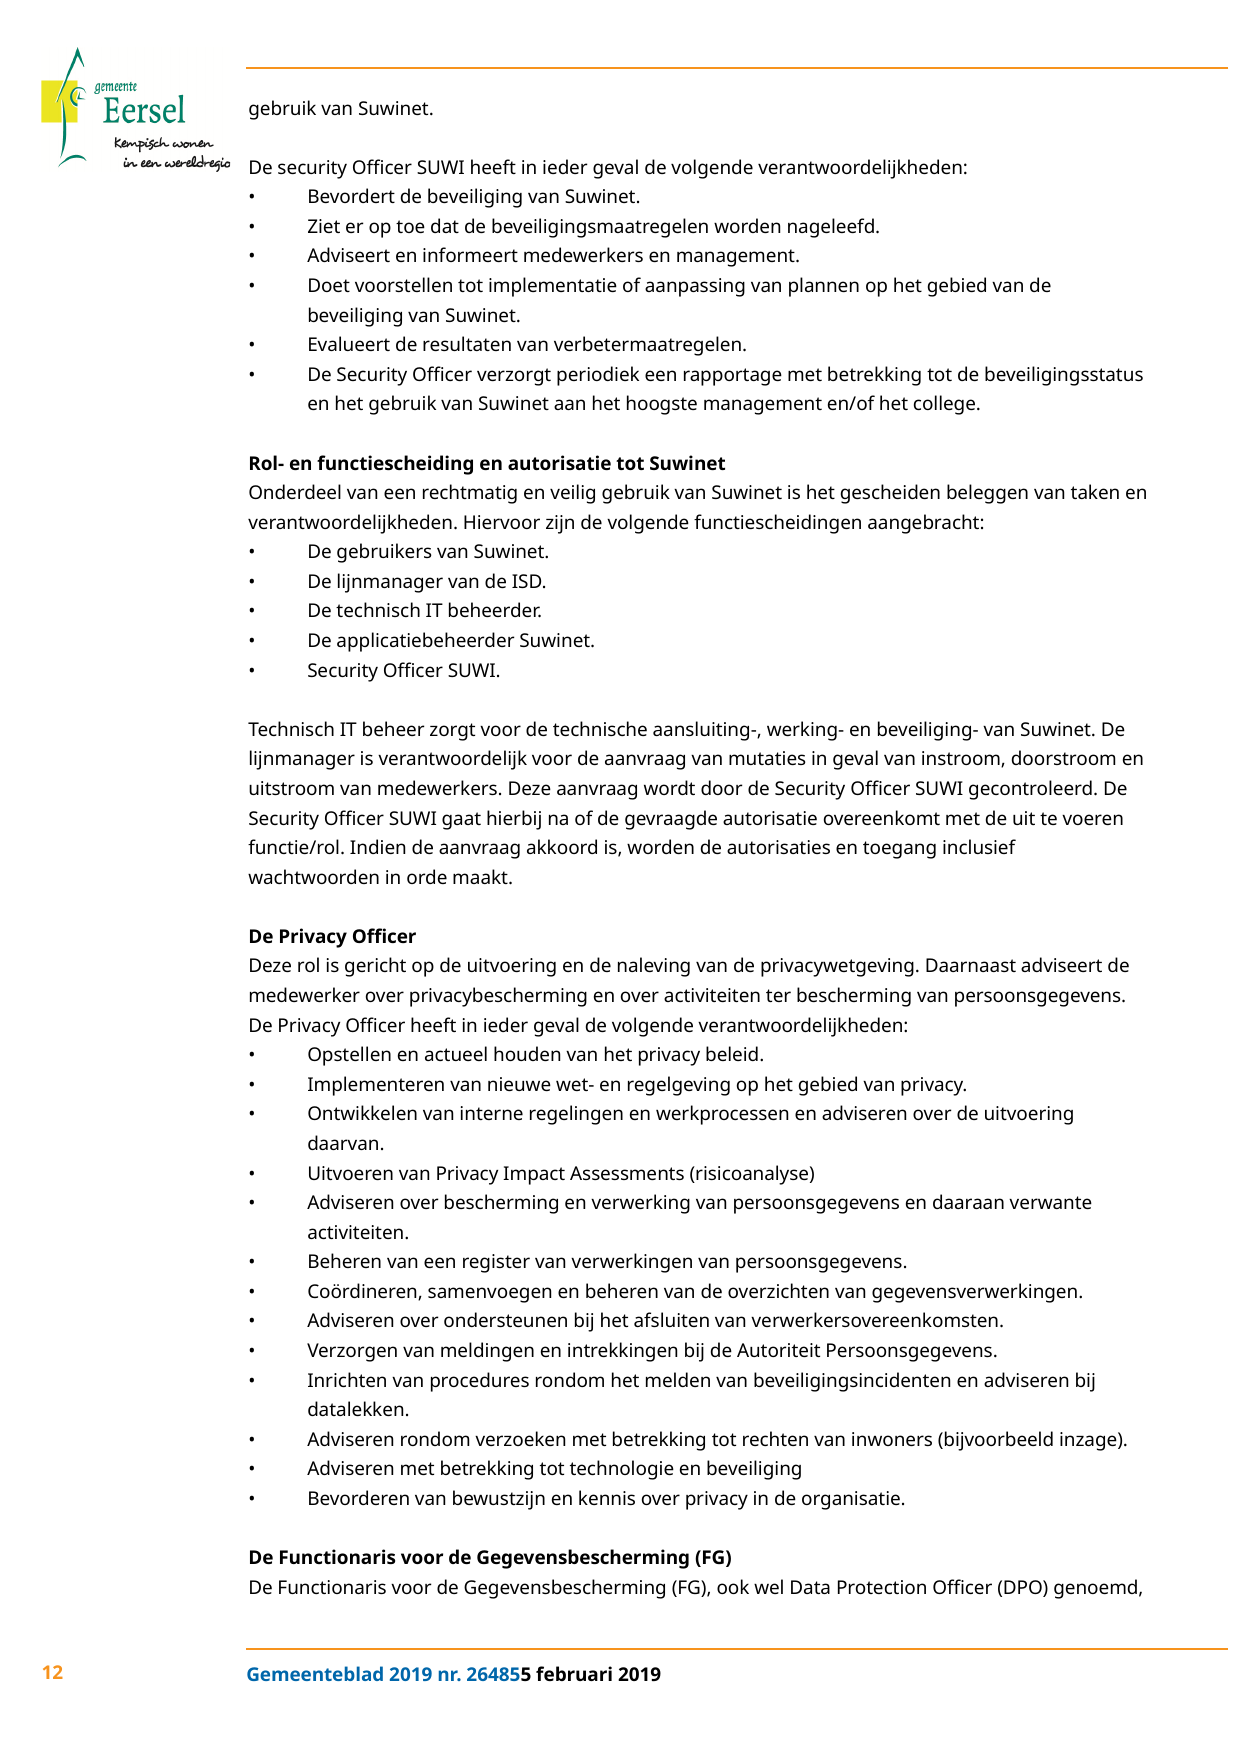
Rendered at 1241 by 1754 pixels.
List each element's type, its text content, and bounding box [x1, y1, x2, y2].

text De Privacy Officer [248, 923, 1152, 949]
picture [41, 47, 231, 172]
list Adviseren over bescherming en verwerking van persoonsgegevens en daaraan verwante activiteiten. [248, 1189, 1152, 1245]
text De Functionaris voor de Gegevensbescherming (FG) [248, 1544, 1152, 1570]
list Opstellen en actueel houden van het privacy beleid. [248, 1041, 1152, 1067]
text gebruik van Suwinet. [248, 95, 1152, 121]
list Adviseren met betrekking tot technologie en beveiliging [248, 1456, 1152, 1481]
list De gebruikers van Suwinet. [248, 538, 1152, 564]
list Implementeren van nieuwe wet- en regelgeving op het gebied van privacy. [248, 1071, 1152, 1097]
list De technisch IT beheerder. [248, 598, 1152, 623]
list Coördineren, samenvoegen en beheren van de overzichten van gegevensverwerkingen. [248, 1278, 1152, 1304]
list De Security Officer verzorgt periodiek een rapportage met betrekking tot de beveiligingsstatus en het gebruik van Suwinet aan het hoogste management en/of het college. [248, 361, 1152, 416]
list Adviseren over ondersteunen bij het afsluiten van verwerkersovereenkomsten. [248, 1308, 1152, 1333]
list Uitvoeren van Privacy Impact Assessments (risicoanalyse) [248, 1160, 1152, 1186]
list Ziet er op toe dat de beveiligingsmaatregelen worden nageleefd. [248, 213, 1152, 239]
list Security Officer SUWI. [248, 657, 1152, 683]
text Rol- en functiescheiding en autorisatie tot Suwinet [248, 450, 1152, 476]
list Doet voorstellen tot implementatie of aanpassing van plannen op het gebied van de beveiliging van Suwinet. [248, 272, 1152, 328]
list Evalueert de resultaten van verbetermaatregelen. [248, 331, 1152, 357]
list De lijnmanager van de ISD. [248, 568, 1152, 594]
text De security Officer SUWI heeft in ieder geval de volgende verantwoordelijkheden: [248, 154, 1152, 180]
list Ontwikkelen van interne regelingen en werkprocessen en adviseren over de uitvoering daarvan. [248, 1101, 1152, 1156]
text Onderdeel van een rechtmatig en veilig gebruik van Suwinet is het gescheiden beleggen van taken en verantwoordelijkheden. Hiervoor zijn de volgende functiescheidingen aangebracht: [248, 479, 1152, 535]
list Verzorgen van meldingen en intrekkingen bij de Autoriteit Persoonsgegevens. [248, 1337, 1152, 1363]
list De applicatiebeheerder Suwinet. [248, 627, 1152, 653]
list Inrichten van procedures rondom het melden van beveiligingsincidenten en adviseren bij datalekken. [248, 1367, 1152, 1422]
list Adviseren rondom verzoeken met betrekking tot rechten van inwoners (bijvoorbeeld inzage). [248, 1426, 1152, 1452]
list Beheren van een register van verwerkingen van persoonsgegevens. [248, 1248, 1152, 1274]
list Adviseert en informeert medewerkers en management. [248, 243, 1152, 268]
text Technisch IT beheer zorgt voor de technische aansluiting-, werking- en beveiliging- van Suwinet. De lijnmanager is verantwoordelijk voor de aanvraag van mutaties in geval van instroom, doorstroom en uitstroom van medewerkers. Deze aanvraag wordt door de Security Officer SUWI gecontroleerd. De Security Officer SUWI gaat hierbij na of de gevraagde autorisatie overeenkomt met de uit te voeren functie/rol. Indien de aanvraag akkoord is, worden de autorisaties en toegang inclusief wachtwoorden in orde maakt. [248, 716, 1152, 890]
list Bevordert de beveiliging van Suwinet. [248, 183, 1152, 209]
text De Functionaris voor de Gegevensbescherming (FG), ook wel Data Protection Officer (DPO) genoemd, [248, 1574, 1152, 1600]
text Deze rol is gericht op de uitvoering en de naleving van de privacywetgeving. Daarnaast adviseert de medewerker over privacybescherming en over activiteiten ter bescherming van persoonsgegevens. De Privacy Officer heeft in ieder geval de volgende verantwoordelijkheden: [248, 953, 1152, 1038]
list Bevorderen van bewustzijn en kennis over privacy in de organisatie. [248, 1485, 1152, 1511]
